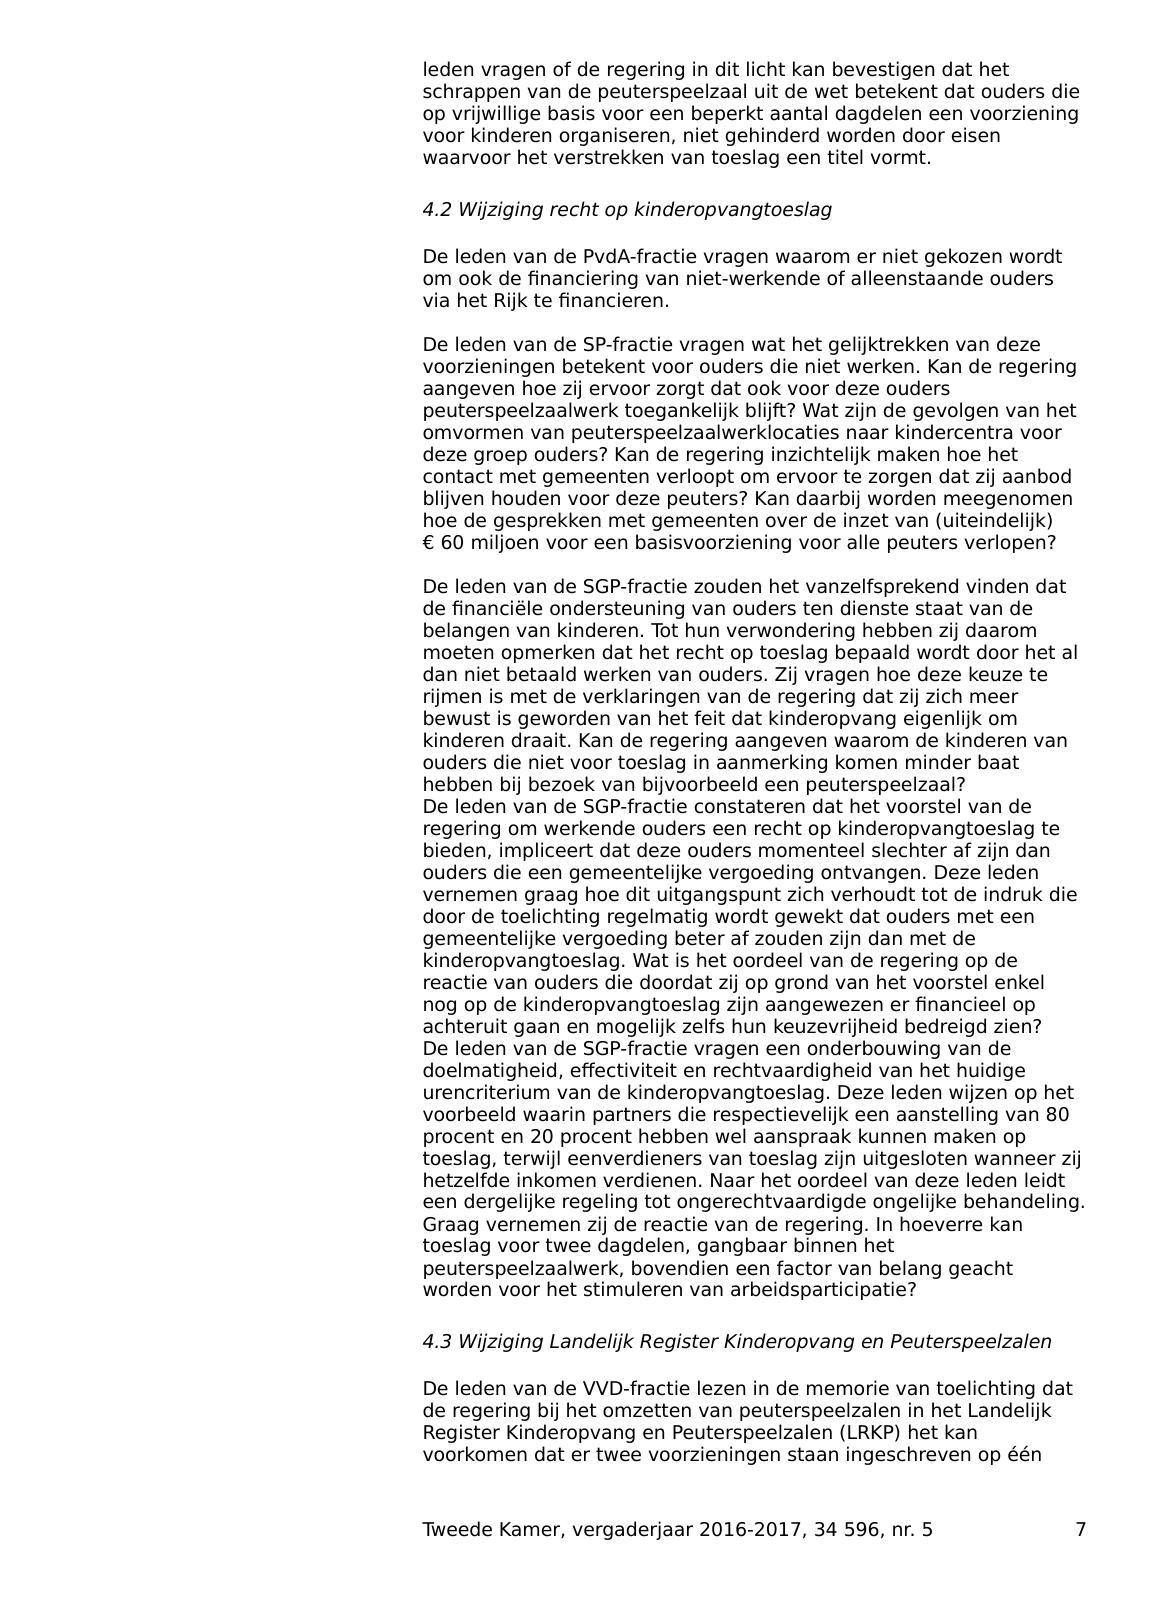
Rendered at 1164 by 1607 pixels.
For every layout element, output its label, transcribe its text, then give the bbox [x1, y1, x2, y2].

text De leden van de SP-fractie vragen wat het gelijktrekken van deze voorzieningen betekent voor ouders die niet werken. Kan de regering aangeven hoe zij ervoor zorgt dat ook voor deze ouders peuterspeelzaalwerk toegankelijk blijft? Wat zijn de gevolgen van het omvormen van peuterspeelzaalwerklocaties naar kindercentra voor deze groep ouders? Kan de regering inzichtelijk maken hoe het contact met gemeenten verloopt om ervoor te zorgen dat zij aanbod blijven houden voor deze peuters? Kan daarbij worden meegenomen hoe de gesprekken met gemeenten over de inzet van (uiteindelijk) € 60 miljoen voor een basisvoorziening voor alle peuters verlopen? [422, 334, 1087, 554]
text De leden van de SGP-fractie zouden het vanzelfsprekend vinden dat de financiële ondersteuning van ouders ten dienste staat van de belangen van kinderen. Tot hun verwondering hebben zij daarom moeten opmerken dat het recht op toeslag bepaald wordt door het al dan niet betaald werken van ouders. Zij vragen hoe deze keuze te rijmen is met de verklaringen van de regering dat zij zich meer bewust is geworden van het feit dat kinderopvang eigenlijk om kinderen draait. Kan de regering aangeven waarom de kinderen van ouders die niet voor toeslag in aanmerking komen minder baat hebben bij bezoek van bijvoorbeeld een peuterspeelzaal? [422, 576, 1087, 796]
text De leden van de SGP-fractie vragen een onderbouwing van de doelmatigheid, effectiviteit en rechtvaardigheid van het huidige urencriterium van de kinderopvangtoeslag. Deze leden wijzen op het voorbeeld waarin partners die respectievelijk een aanstelling van 80 procent en 20 procent hebben wel aanspraak kunnen maken op toeslag, terwijl eenverdieners van toeslag zijn uitgesloten wanneer zij hetzelfde inkomen verdienen. Naar het oordeel van deze leden leidt een dergelijke regeling tot ongerechtvaardigde ongelijke behandeling. Graag vernemen zij de reactie van de regering. In hoeverre kan toeslag voor twee dagdelen, gangbaar binnen het peuterspeelzaalwerk, bovendien een factor van belang geacht worden voor het stimuleren van arbeidsparticipatie? [422, 1038, 1087, 1301]
subtitle 4.2 Wijziging recht op kinderopvangtoeslag [422, 199, 1087, 221]
text De leden van de SGP-fractie constateren dat het voorstel van de regering om werkende ouders een recht op kinderopvangtoeslag te bieden, impliceert dat deze ouders momenteel slechter af zijn dan ouders die een gemeentelijke vergoeding ontvangen. Deze leden vernemen graag hoe dit uitgangspunt zich verhoudt tot de indruk die door de toelichting regelmatig wordt gewekt dat ouders met een gemeentelijke vergoeding beter af zouden zijn dan met de kinderopvangtoeslag. Wat is het oordeel van de regering op de reactie van ouders die doordat zij op grond van het voorstel enkel nog op de kinderopvangtoeslag zijn aangewezen er financieel op achteruit gaan en mogelijk zelfs hun keuzevrijheid bedreigd zien? [422, 796, 1087, 1038]
subtitle 4.3 Wijziging Landelijk Register Kinderopvang en Peuterspeelzalen [422, 1331, 1087, 1353]
text De leden van de VVD-fractie lezen in de memorie van toelichting dat de regering bij het omzetten van peuterspeelzalen in het Landelijk Register Kinderopvang en Peuterspeelzalen (LRKP) het kan voorkomen dat er twee voorzieningen staan ingeschreven op één [422, 1378, 1087, 1466]
text De leden van de PvdA-fractie vragen waarom er niet gekozen wordt om ook de financiering van niet-werkende of alleenstaande ouders via het Rijk te financieren. [422, 246, 1087, 312]
text leden vragen of de regering in dit licht kan bevestigen dat het schrappen van de peuterspeelzaal uit de wet betekent dat ouders die op vrijwillige basis voor een beperkt aantal dagdelen een voorziening voor kinderen organiseren, niet gehinderd worden door eisen waarvoor het verstrekken van toeslag een titel vormt. [422, 59, 1087, 169]
